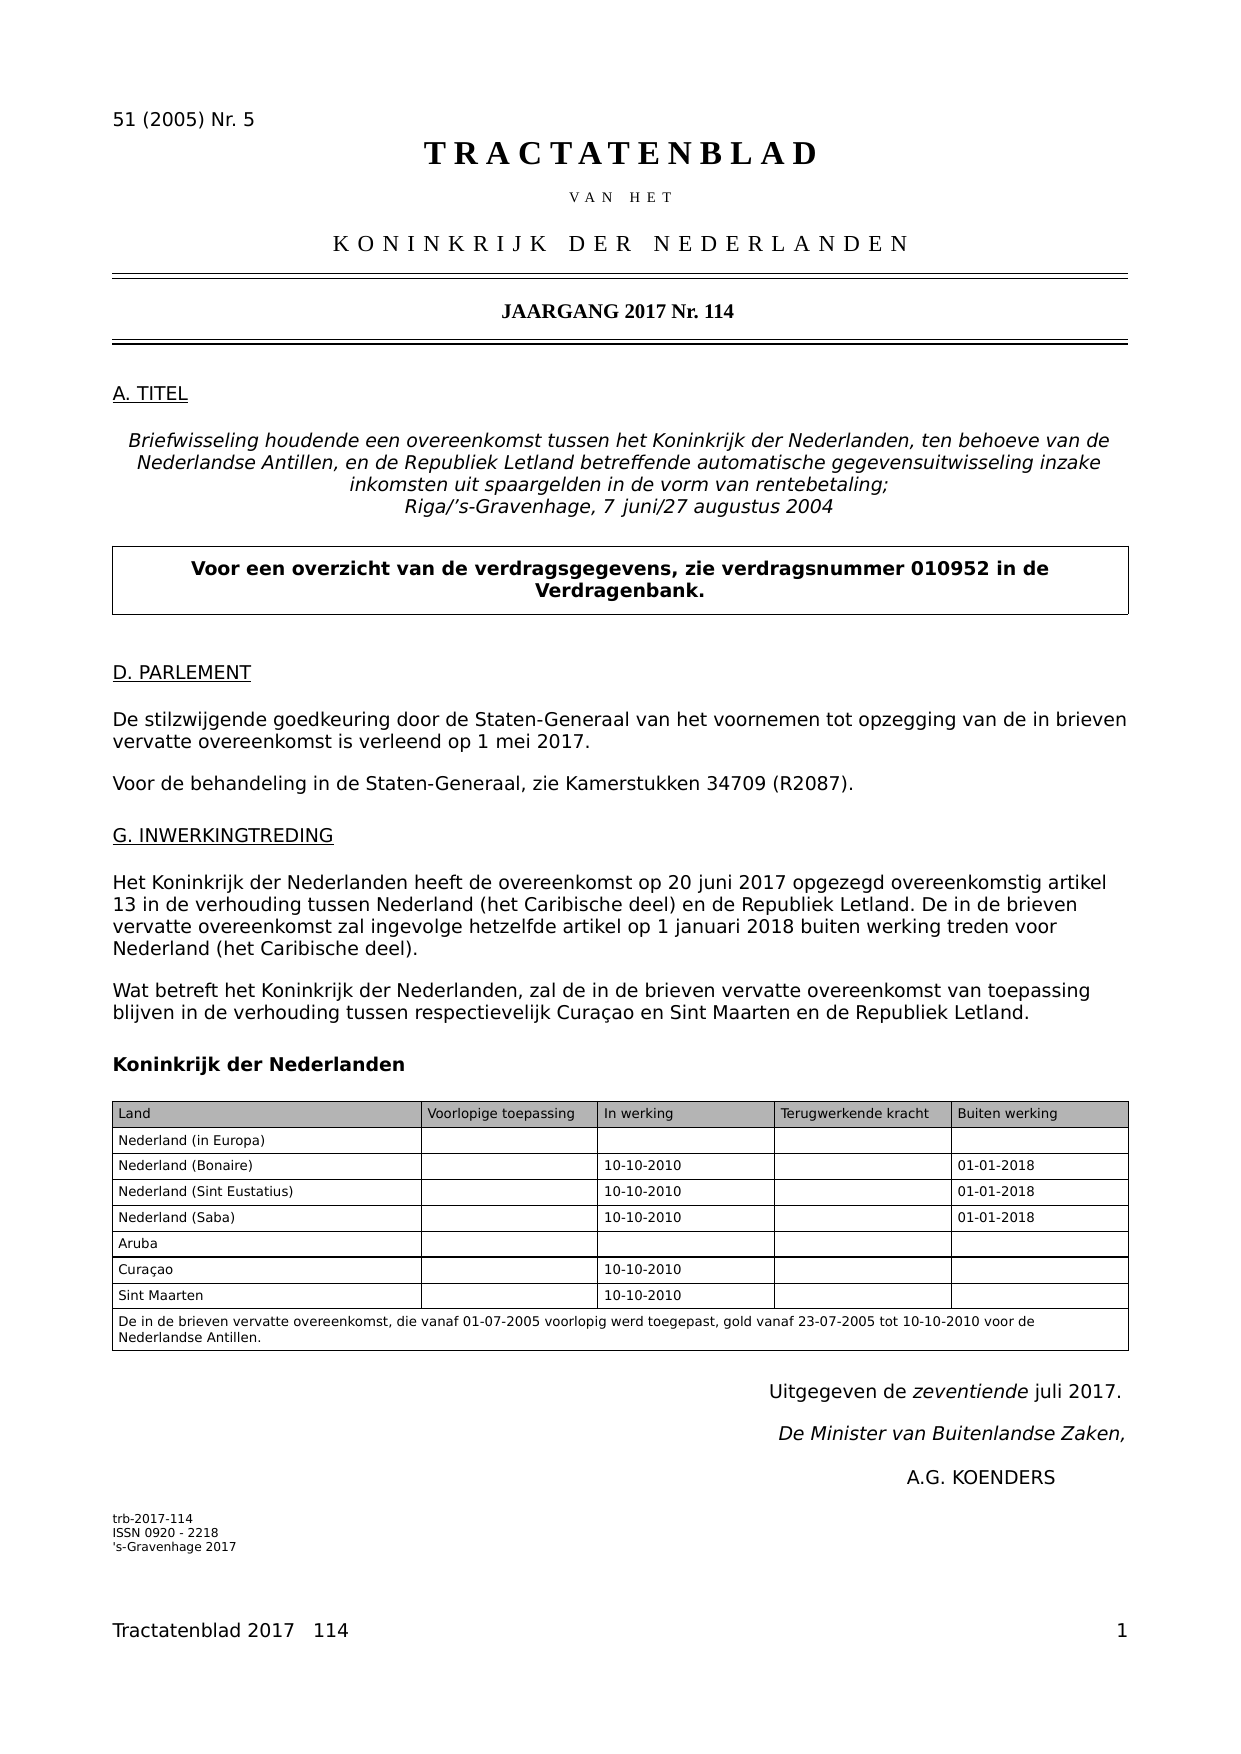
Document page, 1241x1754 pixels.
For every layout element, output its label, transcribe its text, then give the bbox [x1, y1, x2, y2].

table_header Terugwerkende kracht [775, 1102, 951, 1127]
text VAN HET [112, 189, 1128, 206]
text KONINKRIJK DER NEDERLANDEN [112, 229, 1128, 256]
table_cell 01-01-2018 [952, 1154, 1128, 1179]
table_cell [422, 1154, 597, 1179]
table_cell 10-10-2010 [598, 1154, 774, 1179]
table_cell [952, 1284, 1128, 1308]
table_cell Curaçao [113, 1258, 421, 1282]
text De Minister van Buitenlandse Zaken, A.G. KOENDERS [112, 1423, 1128, 1489]
table_cell De in de brieven vervatte overeenkomst, die vanaf 01-07-2005 voorlopig werd toegepast, gold vanaf 23-07-2005 tot 10-10-2010 voor de Nederlandse Antillen. [113, 1309, 1128, 1350]
text Wat betreft het Koninkrijk der Nederlanden, zal de in de brieven vervatte overeenkomst van toepassing blijven in de verhouding tussen respectievelijk Curaçao en Sint Maarten en de Republiek Letland. [112, 980, 1128, 1024]
text Het Koninkrijk der Nederlanden heeft de overeenkomst op 20 juni 2017 opgezegd overeenkomstig artikel 13 in de verhouding tussen Nederland (het Caribische deel) en de Republiek Letland. De in de brieven vervatte overeenkomst zal ingevolge hetzelfde artikel op 1 januari 2018 buiten werking treden voor Nederland (het Caribische deel). [112, 872, 1128, 960]
text trb-2017-114 [112, 1512, 346, 1526]
text De stilzwijgende goedkeuring door de Staten-Generaal van het voornemen tot opzegging van de in brieven vervatte overeenkomst is verleend op 1 mei 2017. [112, 709, 1128, 753]
text JAARGANG 2017 Nr. 114 [112, 299, 1128, 323]
text Riga/’s-Gravenhage, 7 juni/27 augustus 2004 [112, 496, 1128, 518]
table_cell [775, 1180, 951, 1204]
subtitle G. INWERKINGTREDING [112, 825, 1128, 847]
table_cell 01-01-2018 [952, 1206, 1128, 1231]
table_cell 10-10-2010 [598, 1284, 774, 1308]
table_header In werking [598, 1102, 774, 1127]
table_cell Aruba [113, 1232, 421, 1256]
text Uitgegeven de zeventiende juli 2017. [112, 1381, 1128, 1403]
table_cell [775, 1284, 951, 1308]
text 's-Gravenhage 2017 [112, 1540, 346, 1554]
table_cell 01-01-2018 [952, 1180, 1128, 1204]
table_header Land [113, 1102, 421, 1127]
table_cell [775, 1206, 951, 1231]
table_cell 10-10-2010 [598, 1206, 774, 1231]
table_cell [952, 1232, 1128, 1256]
table_cell Nederland (Sint Eustatius) [113, 1180, 421, 1204]
text ISSN 0920 - 2218 [112, 1526, 346, 1540]
table_cell Nederland (Bonaire) [113, 1154, 421, 1179]
table_cell Sint Maarten [113, 1284, 421, 1308]
table_cell [952, 1128, 1128, 1153]
subtitle D. PARLEMENT [112, 662, 1128, 684]
text Briefwisseling houdende een overeenkomst tussen het Koninkrijk der Nederlanden, ten behoeve van de Nederlandse Antillen, en de Republiek Letland betreffende automatische gegevensuitwisseling inzake inkomsten uit spaargelden in de vorm van rentebetaling; [112, 430, 1128, 496]
table_cell [952, 1258, 1128, 1282]
table_cell [422, 1180, 597, 1204]
table_cell Nederland (Saba) [113, 1206, 421, 1231]
table_cell [422, 1232, 597, 1256]
table_cell Nederland (in Europa) [113, 1128, 421, 1153]
table_cell 10-10-2010 [598, 1180, 774, 1204]
table_cell [422, 1206, 597, 1231]
subtitle Koninkrijk der Nederlanden [112, 1054, 1128, 1076]
table_cell [775, 1258, 951, 1282]
table_cell [422, 1258, 597, 1282]
table_cell [598, 1128, 774, 1153]
subtitle A. TITEL [112, 383, 1128, 405]
table_cell [775, 1232, 951, 1256]
table_cell [422, 1284, 597, 1308]
table_cell [422, 1128, 597, 1153]
table_cell [775, 1154, 951, 1179]
text Voor de behandeling in de Staten-Generaal, zie Kamerstukken 34709 (R2087). [112, 773, 1128, 795]
table_header Buiten werking [952, 1102, 1128, 1127]
table_cell [775, 1128, 951, 1153]
table_cell 10-10-2010 [598, 1258, 774, 1282]
table_header Voorlopige toepassing [422, 1102, 597, 1127]
text 51 (2005) Nr. 5 [112, 109, 1128, 131]
text TRACTATENBLAD [112, 133, 1128, 172]
table_cell [598, 1232, 774, 1256]
